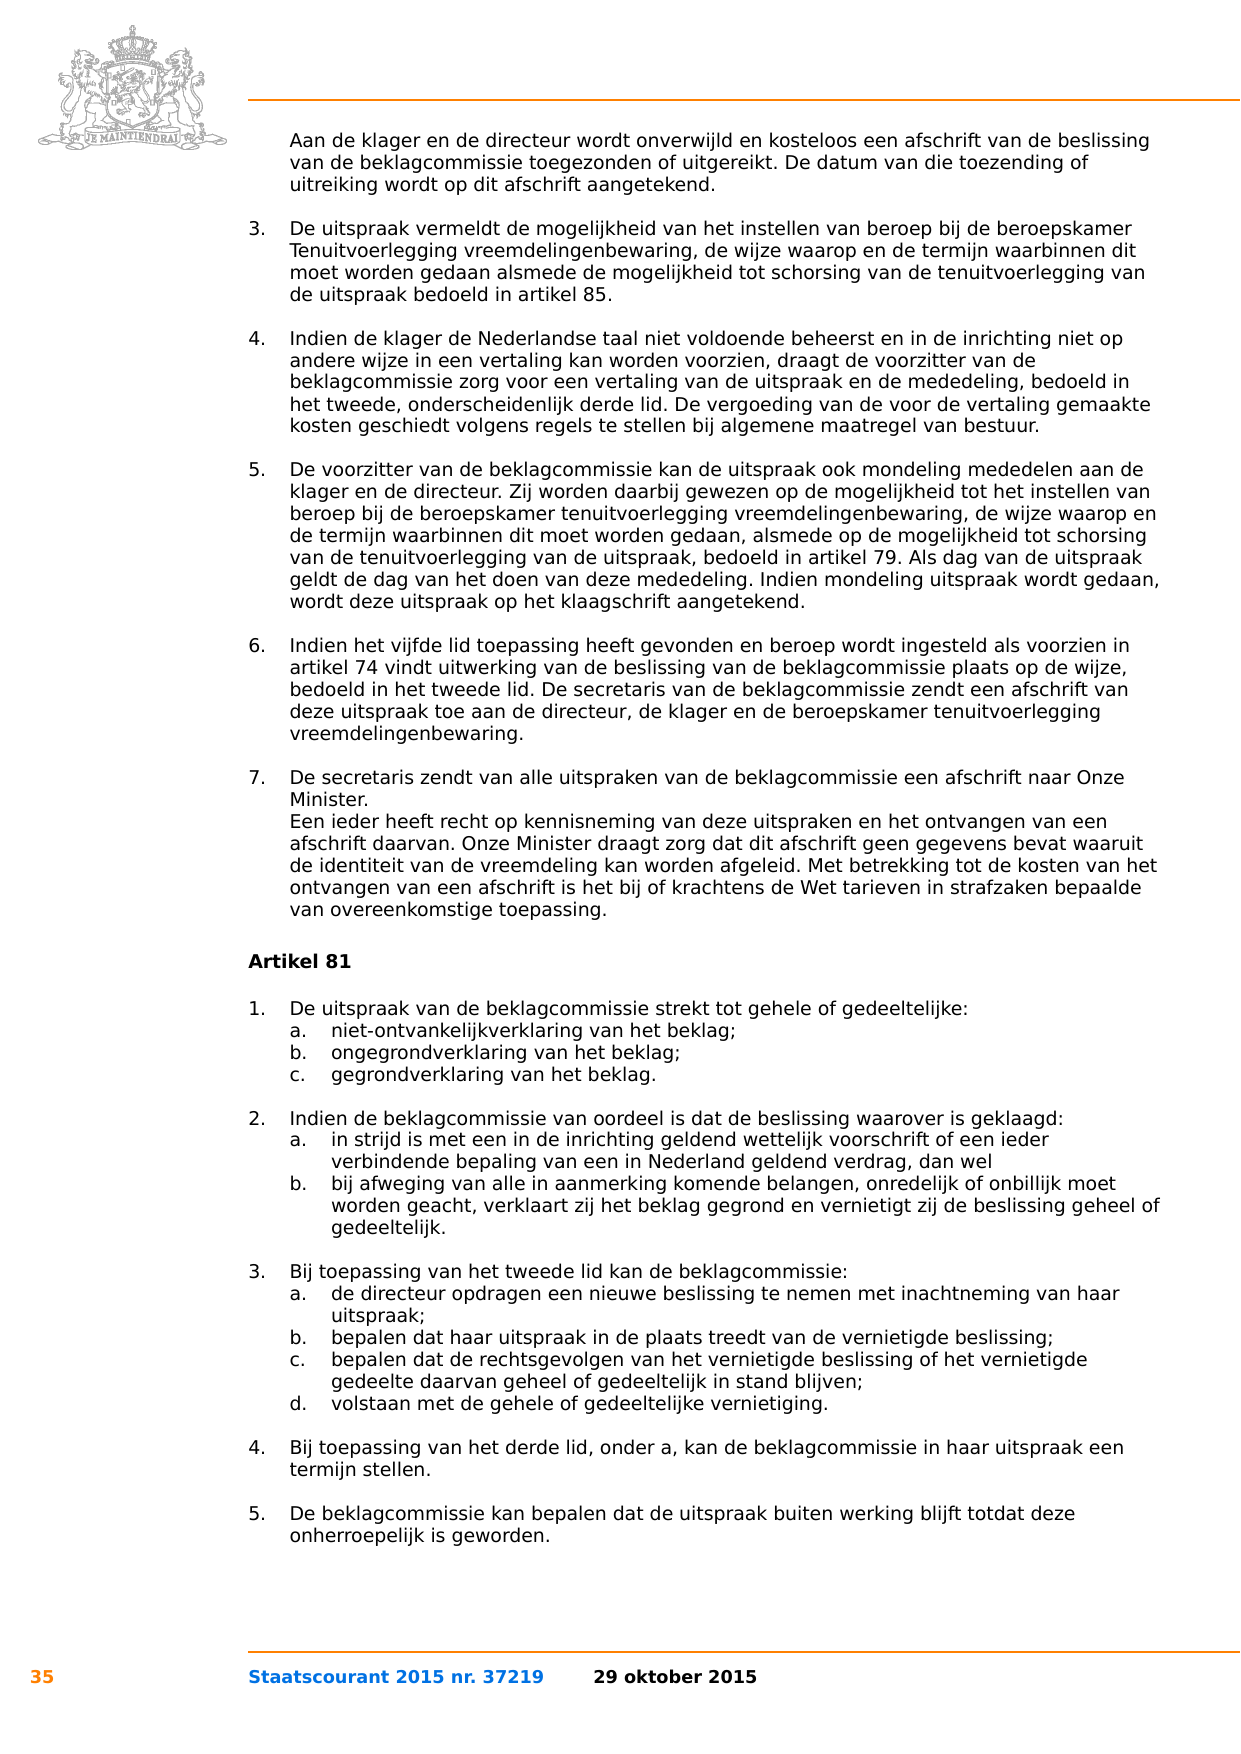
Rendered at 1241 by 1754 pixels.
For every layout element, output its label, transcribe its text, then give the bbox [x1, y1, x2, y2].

text 1. De uitspraak van de beklagcommissie strekt tot gehele of gedeeltelijke: [248, 998, 1163, 1019]
text 3. De uitspraak vermeldt de mogelijkheid van het instellen van beroep bij de beroepskamer Tenuitvoerlegging vreemdelingenbewaring, de wijze waarop en de termijn waarbinnen dit moet worden gedaan alsmede de mogelijkheid tot schorsing van de tenuitvoerlegging van de uitspraak bedoeld in artikel 85. [248, 218, 1163, 306]
text b. bepalen dat haar uitspraak in de plaats treedt van de vernietigde beslissing; [289, 1327, 1163, 1349]
picture [38, 25, 227, 150]
text 3. Bij toepassing van het tweede lid kan de beklagcommissie: [248, 1261, 1163, 1283]
text Aan de klager en de directeur wordt onverwijld en kosteloos een afschrift van de beslissing van de beklagcommissie toegezonden of uitgereikt. De datum van die toezending of uitreiking wordt op dit afschrift aangetekend. [289, 130, 1163, 196]
text 7. De secretaris zendt van alle uitspraken van de beklagcommissie een afschrift naar Onze Minister. [248, 767, 1163, 811]
text 6. Indien het vijfde lid toepassing heeft gevonden en beroep wordt ingesteld als voorzien in artikel 74 vindt uitwerking van de beslissing van de beklagcommissie plaats op de wijze, bedoeld in het tweede lid. De secretaris van de beklagcommissie zendt een afschrift van deze uitspraak toe aan de directeur, de klager en de beroepskamer tenuitvoerlegging vreemdelingenbewaring. [248, 635, 1163, 745]
text a. niet-ontvankelijkverklaring van het beklag; [289, 1019, 1163, 1042]
text a. de directeur opdragen een nieuwe beslissing te nemen met inachtneming van haar uitspraak; [289, 1283, 1163, 1327]
text 5. De voorzitter van de beklagcommissie kan de uitspraak ook mondeling mededelen aan de klager en de directeur. Zij worden daarbij gewezen op de mogelijkheid tot het instellen van beroep bij de beroepskamer tenuitvoerlegging vreemdelingenbewaring, de wijze waarop en de termijn waarbinnen dit moet worden gedaan, alsmede op de mogelijkheid tot schorsing van de tenuitvoerlegging van de uitspraak, bedoeld in artikel 79. Als dag van de uitspraak geldt de dag van het doen van deze mededeling. Indien mondeling uitspraak wordt gedaan, wordt deze uitspraak op het klaagschrift aangetekend. [248, 459, 1163, 613]
text a. in strijd is met een in de inrichting geldend wettelijk voorschrift of een ieder verbindende bepaling van een in Nederland geldend verdrag, dan wel [289, 1129, 1163, 1173]
text 4. Indien de klager de Nederlandse taal niet voldoende beheerst en in de inrichting niet op andere wijze in een vertaling kan worden voorzien, draagt de voorzitter van de beklagcommissie zorg voor een vertaling van de uitspraak en de mededeling, bedoeld in het tweede, onderscheidenlijk derde lid. De vergoeding van de voor de vertaling gemaakte kosten geschiedt volgens regels te stellen bij algemene maatregel van bestuur. [248, 327, 1163, 437]
text Een ieder heeft recht op kennisneming van deze uitspraken en het ontvangen van een afschrift daarvan. Onze Minister draagt zorg dat dit afschrift geen gegevens bevat waaruit de identiteit van de vreemdeling kan worden afgeleid. Met betrekking tot de kosten van het ontvangen van een afschrift is het bij of krachtens de Wet tarieven in strafzaken bepaalde van overeenkomstige toepassing. [289, 811, 1163, 921]
text d. volstaan met de gehele of gedeeltelijke vernietiging. [289, 1393, 1163, 1415]
text 5. De beklagcommissie kan bepalen dat de uitspraak buiten werking blijft totdat deze onherroepelijk is geworden. [248, 1503, 1163, 1547]
text 4. Bij toepassing van het derde lid, onder a, kan de beklagcommissie in haar uitspraak een termijn stellen. [248, 1437, 1163, 1481]
text b. bij afweging van alle in aanmerking komende belangen, onredelijk of onbillijk moet worden geacht, verklaart zij het beklag gegrond en vernietigt zij de beslissing geheel of gedeeltelijk. [289, 1173, 1163, 1239]
text c. bepalen dat de rechtsgevolgen van het vernietigde beslissing of het vernietigde gedeelte daarvan geheel of gedeeltelijk in stand blijven; [289, 1349, 1163, 1393]
subtitle Artikel 81 [248, 951, 1163, 973]
text 2. Indien de beklagcommissie van oordeel is dat de beslissing waarover is geklaagd: [248, 1107, 1163, 1129]
text c. gegrondverklaring van het beklag. [289, 1063, 1163, 1086]
text b. ongegrondverklaring van het beklag; [289, 1042, 1163, 1063]
